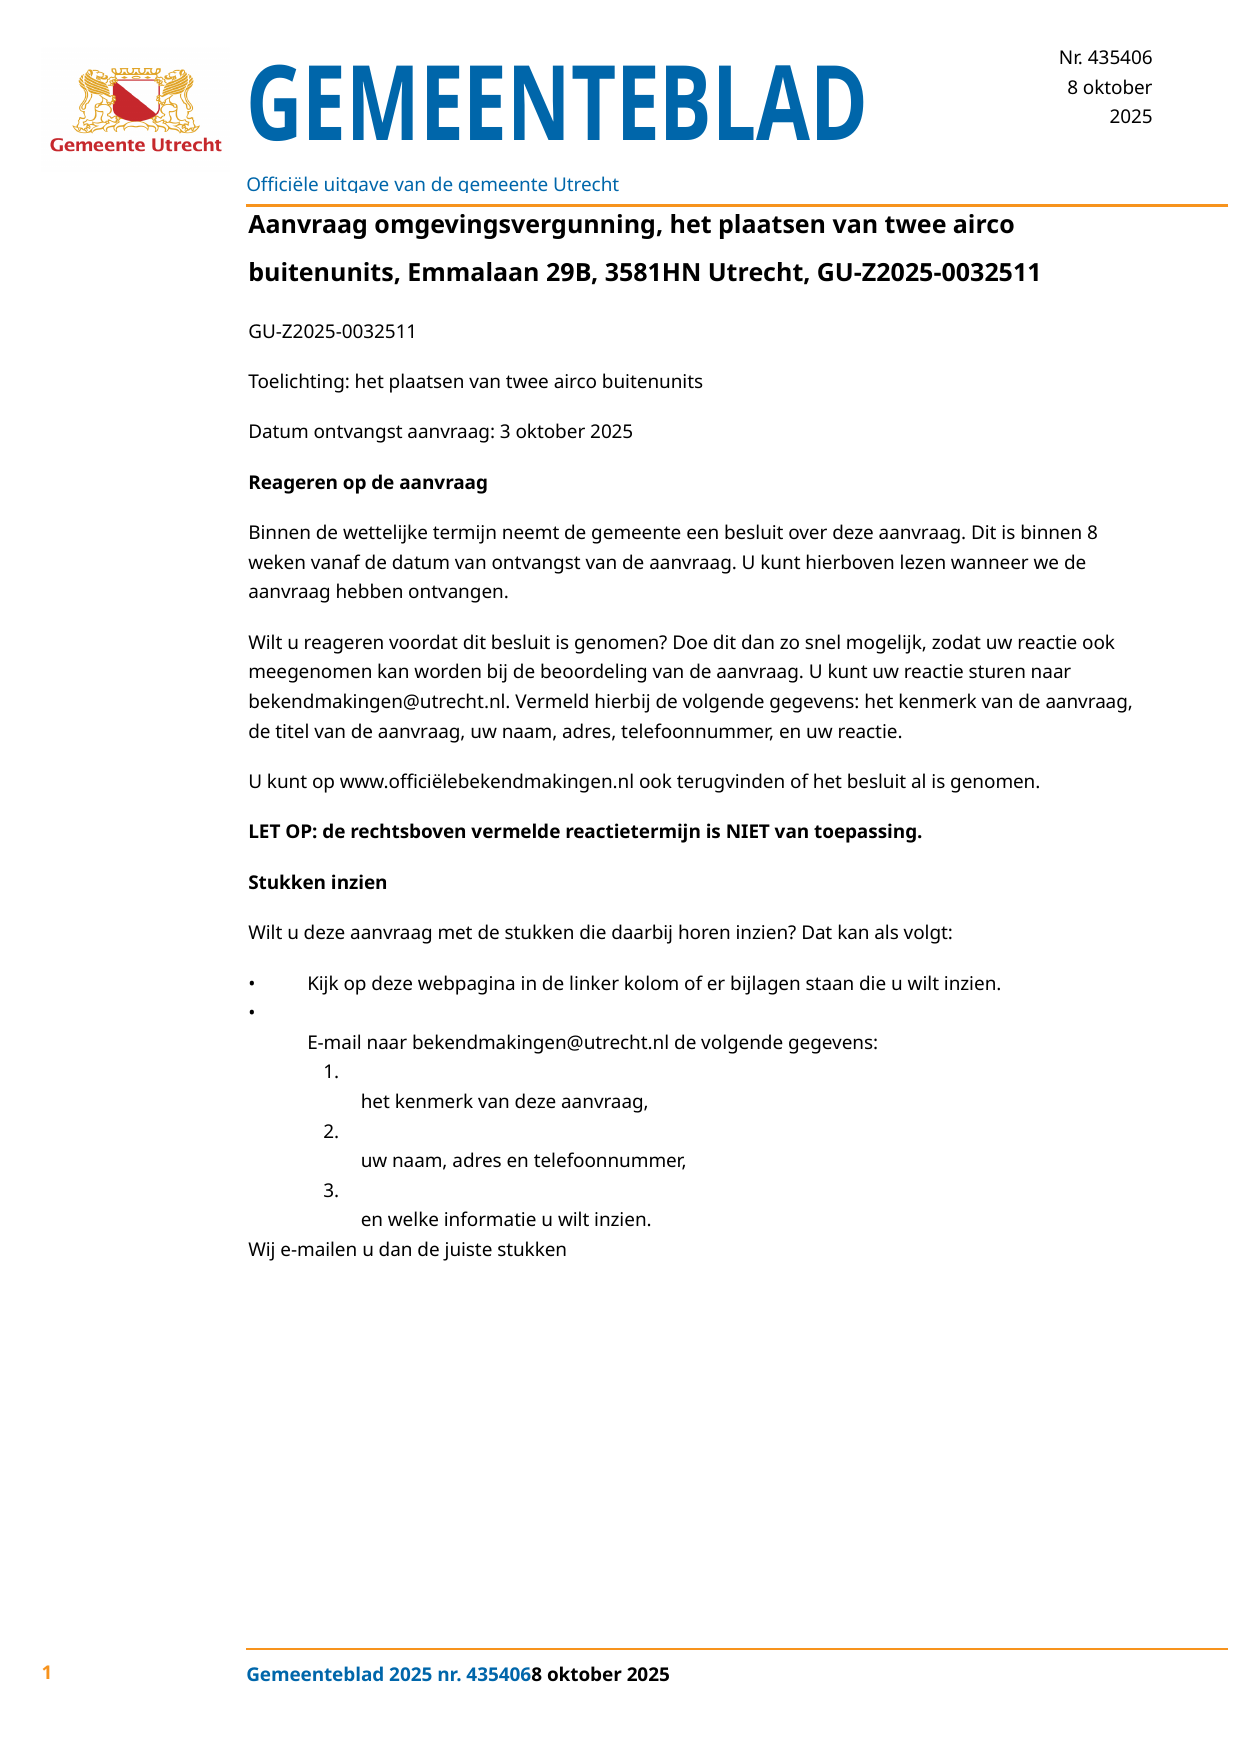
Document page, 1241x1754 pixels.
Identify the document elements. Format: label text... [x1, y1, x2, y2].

text Wij e-mailen u dan de juiste stukken [248, 1236, 1152, 1262]
text GU-Z2025-0032511 [248, 318, 1152, 344]
list E-mail naar bekendmakingen@utrecht.nl de volgende gegevens: [248, 1029, 1152, 1055]
text Toelichting: het plaatsen van twee airco buitenunits [248, 368, 1152, 394]
text Datum ontvangst aanvraag: 3 oktober 2025 [248, 419, 1152, 444]
picture [41, 47, 231, 172]
list uw naam, adres en telefoonnummer, [323, 1147, 1152, 1173]
list Kijk op deze webpagina in de linker kolom of er bijlagen staan die u wilt inzien. [248, 970, 1152, 996]
text Wilt u deze aanvraag met de stukken die daarbij horen inzien? Dat kan als volgt: [248, 919, 1152, 945]
text Reageren op de aanvraag [248, 469, 1152, 495]
list en welke informatie u wilt inzien. [323, 1207, 1152, 1232]
text Aanvraag omgevingsvergunning, het plaatsen van twee airco buitenunits, Emmalaan 29B, 3581HN Utrecht, GU-Z2025-0032511 [248, 207, 1152, 288]
list het kenmerk van deze aanvraag, [323, 1088, 1152, 1114]
text U kunt op www.officiëlebekendmakingen.nl ook terugvinden of het besluit al is genomen. [248, 768, 1152, 794]
text LET OP: de rechtsboven vermelde reactietermijn is NIET van toepassing. [248, 819, 1152, 844]
text Stukken inzien [248, 869, 1152, 895]
text Binnen de wettelijke termijn neemt de gemeente een besluit over deze aanvraag. Dit is binnen 8 weken vanaf de datum van ontvangst van de aanvraag. U kunt hierboven lezen wanneer we de aanvraag hebben ontvangen. [248, 519, 1152, 604]
text Wilt u reageren voordat dit besluit is genomen? Doe dit dan zo snel mogelijk, zodat uw reactie ook meegenomen kan worden bij de beoordeling van de aanvraag. U kunt uw reactie sturen naar bekendmakingen@utrecht.nl. Vermeld hierbij de volgende gegevens: het kenmerk van de aanvraag, de titel van de aanvraag, uw naam, adres, telefoonnummer, en uw reactie. [248, 629, 1152, 744]
